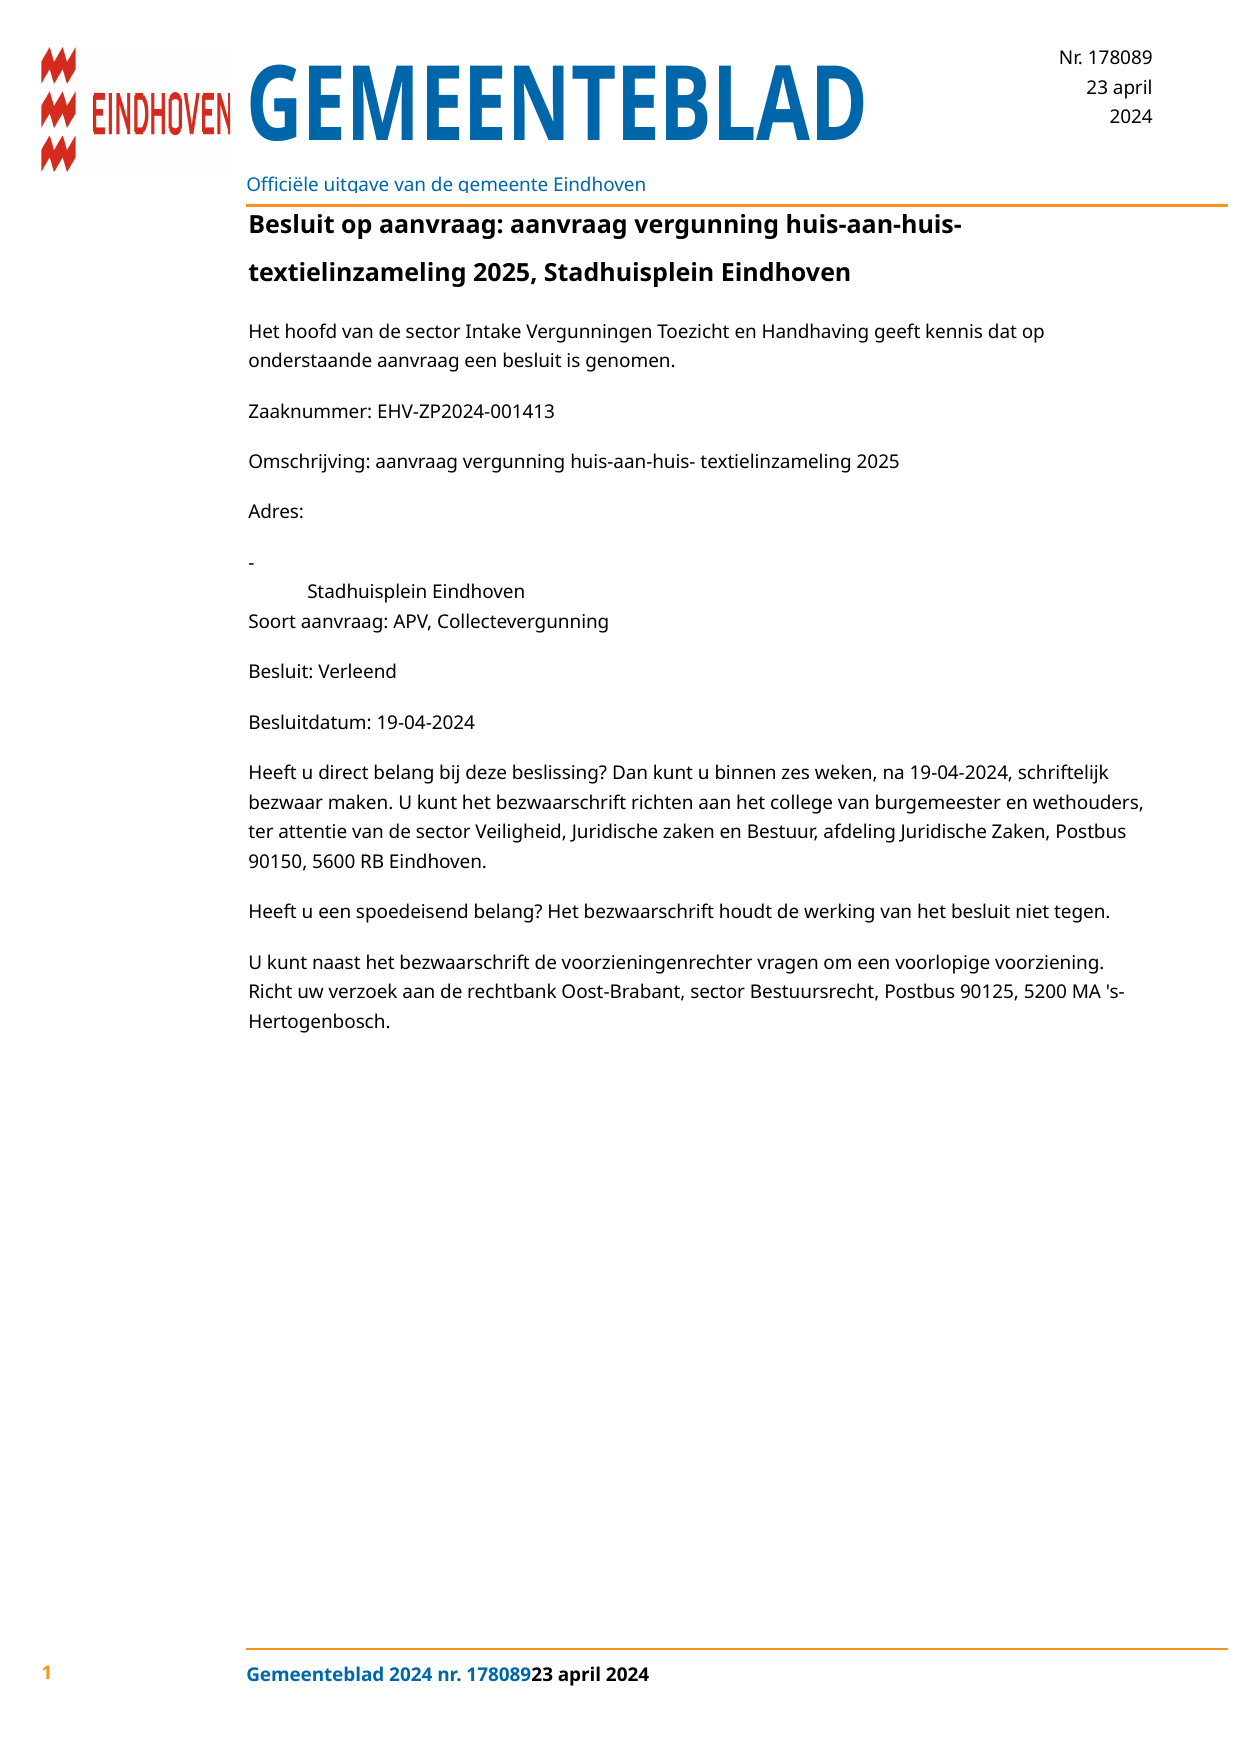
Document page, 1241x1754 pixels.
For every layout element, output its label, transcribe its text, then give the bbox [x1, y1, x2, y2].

text Soort aanvraag: APV, Collectevergunning [248, 608, 1152, 634]
text Zaaknummer: EHV-ZP2024-001413 [248, 398, 1152, 424]
text U kunt naast het bezwaarschrift de voorzieningenrechter vragen om een voorlopige voorziening. Richt uw verzoek aan de rechtbank Oost-Brabant, sector Bestuursrecht, Postbus 90125, 5200 MA 's-Hertogenbosch. [248, 949, 1152, 1034]
text Omschrijving: aanvraag vergunning huis-aan-huis- textielinzameling 2025 [248, 448, 1152, 474]
text Het hoofd van de sector Intake Vergunningen Toezicht en Handhaving geeft kennis dat op onderstaande aanvraag een besluit is genomen. [248, 318, 1152, 373]
text Heeft u direct belang bij deze beslissing? Dan kunt u binnen zes weken, na 19-04-2024, schriftelijk bezwaar maken. U kunt het bezwaarschrift richten aan het college van burgemeester en wethouders, ter attentie van de sector Veiligheid, Juridische zaken en Bestuur, afdeling Juridische Zaken, Postbus 90150, 5600 RB Eindhoven. [248, 759, 1152, 874]
text Besluitdatum: 19-04-2024 [248, 709, 1152, 735]
list Stadhuisplein Eindhoven [248, 579, 1152, 604]
text Heeft u een spoedeisend belang? Het bezwaarschrift houdt de werking van het besluit niet tegen. [248, 899, 1152, 924]
text Besluit op aanvraag: aanvraag vergunning huis-aan-huis- textielinzameling 2025, Stadhuisplein Eindhoven [248, 207, 1152, 288]
picture [41, 47, 231, 172]
text Besluit: Verleend [248, 659, 1152, 684]
text Adres: [248, 499, 1152, 524]
